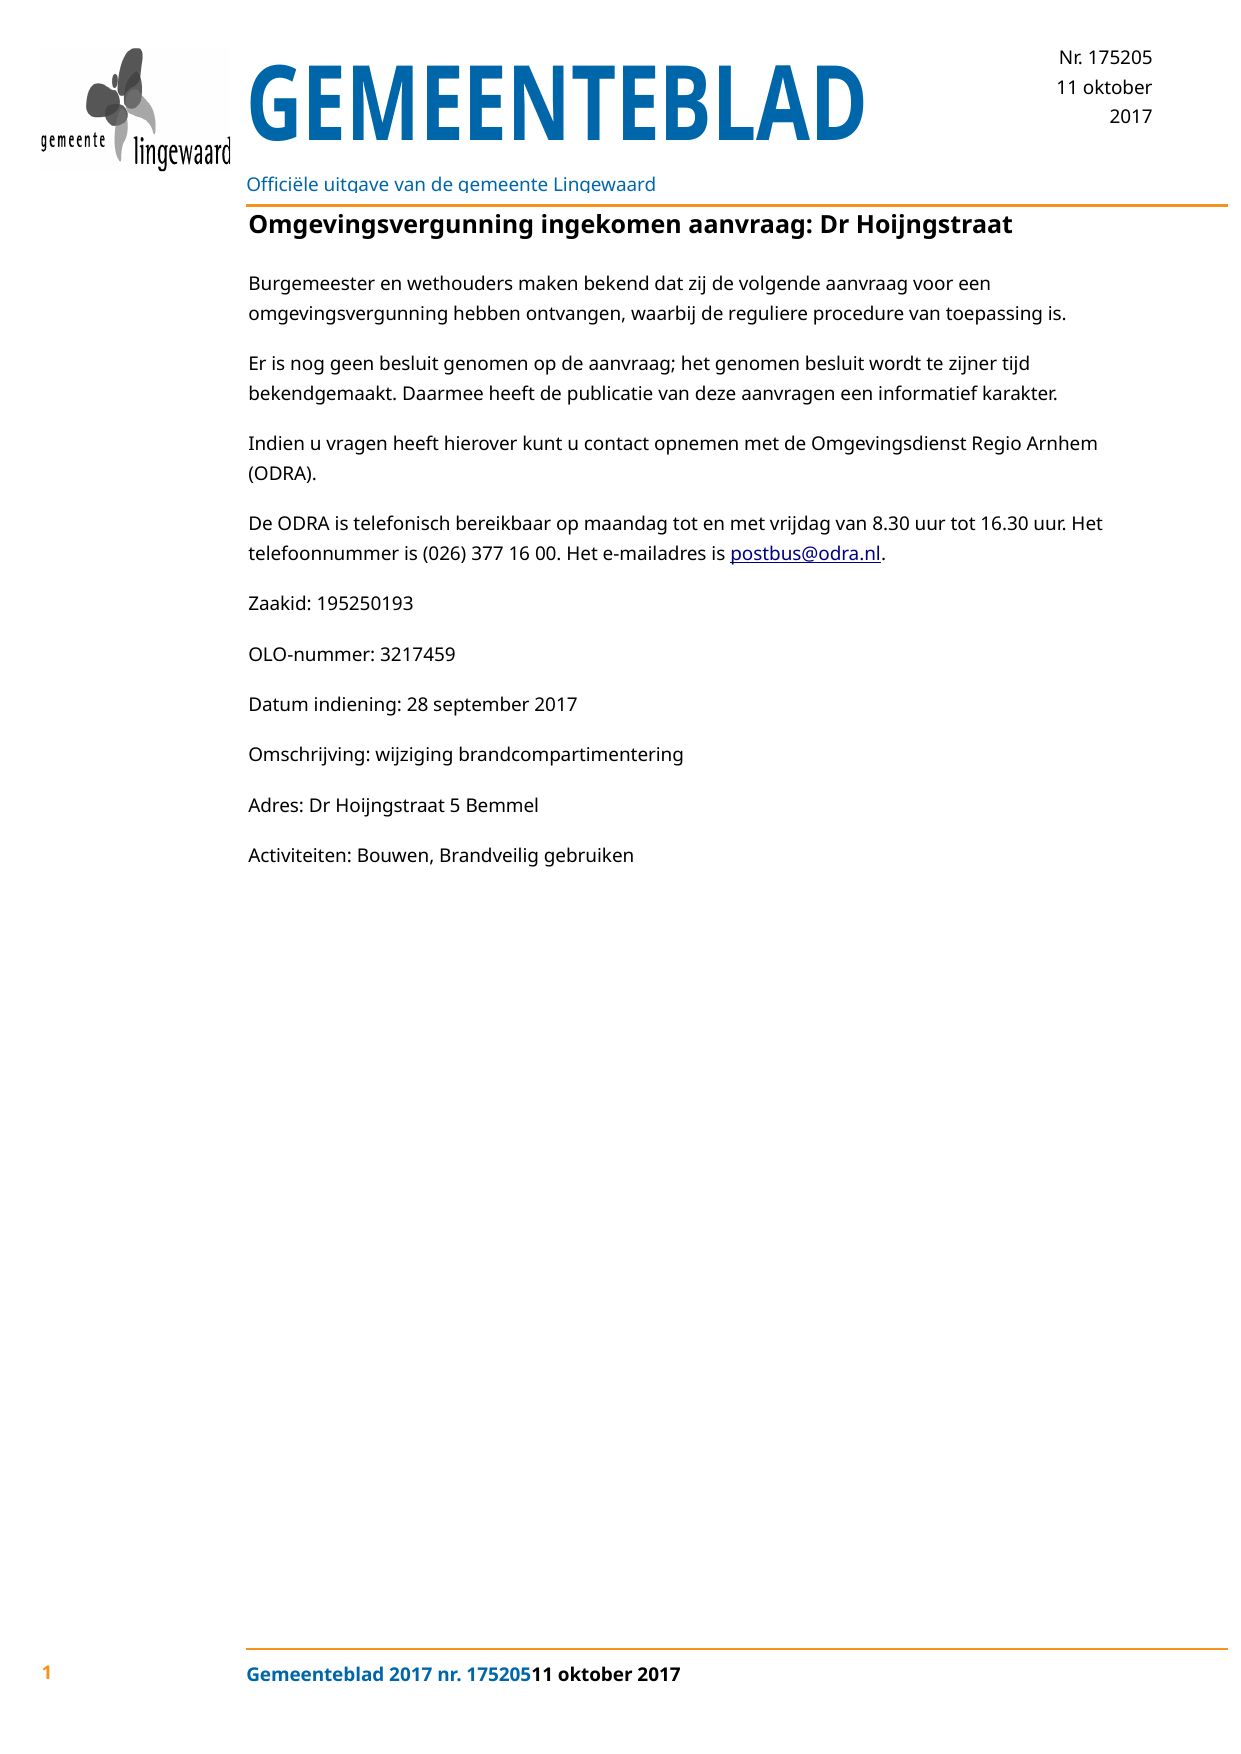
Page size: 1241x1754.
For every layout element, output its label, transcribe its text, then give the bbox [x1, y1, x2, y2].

text Burgemeester en wethouders maken bekend dat zij de volgende aanvraag voor een omgevingsvergunning hebben ontvangen, waarbij de reguliere procedure van toepassing is. [248, 270, 1152, 326]
text Zaakid: 195250193 [248, 590, 1152, 616]
picture [41, 47, 231, 172]
text Er is nog geen besluit genomen op de aanvraag; het genomen besluit wordt te zijner tijd bekendgemaakt. Daarmee heeft de publicatie van deze aanvragen een informatief karakter. [248, 350, 1152, 406]
text OLO-nummer: 3217459 [248, 641, 1152, 666]
text Activiteiten: Bouwen, Brandveilig gebruiken [248, 842, 1152, 868]
text Indien u vragen heeft hierover kunt u contact opnemen met de Omgevingsdienst Regio Arnhem (ODRA). [248, 430, 1152, 486]
text De ODRA is telefonisch bereikbaar op maandag tot en met vrijdag van 8.30 uur tot 16.30 uur. Het telefoonnummer is (026) 377 16 00. Het e-mailadres is postbus@odra.nl. [248, 510, 1152, 566]
text Omschrijving: wijziging brandcompartimentering [248, 742, 1152, 767]
text Adres: Dr Hoijngstraat 5 Bemmel [248, 792, 1152, 818]
text Omgevingsvergunning ingekomen aanvraag: Dr Hoijngstraat [248, 207, 1152, 241]
text Datum indiening: 28 september 2017 [248, 691, 1152, 717]
